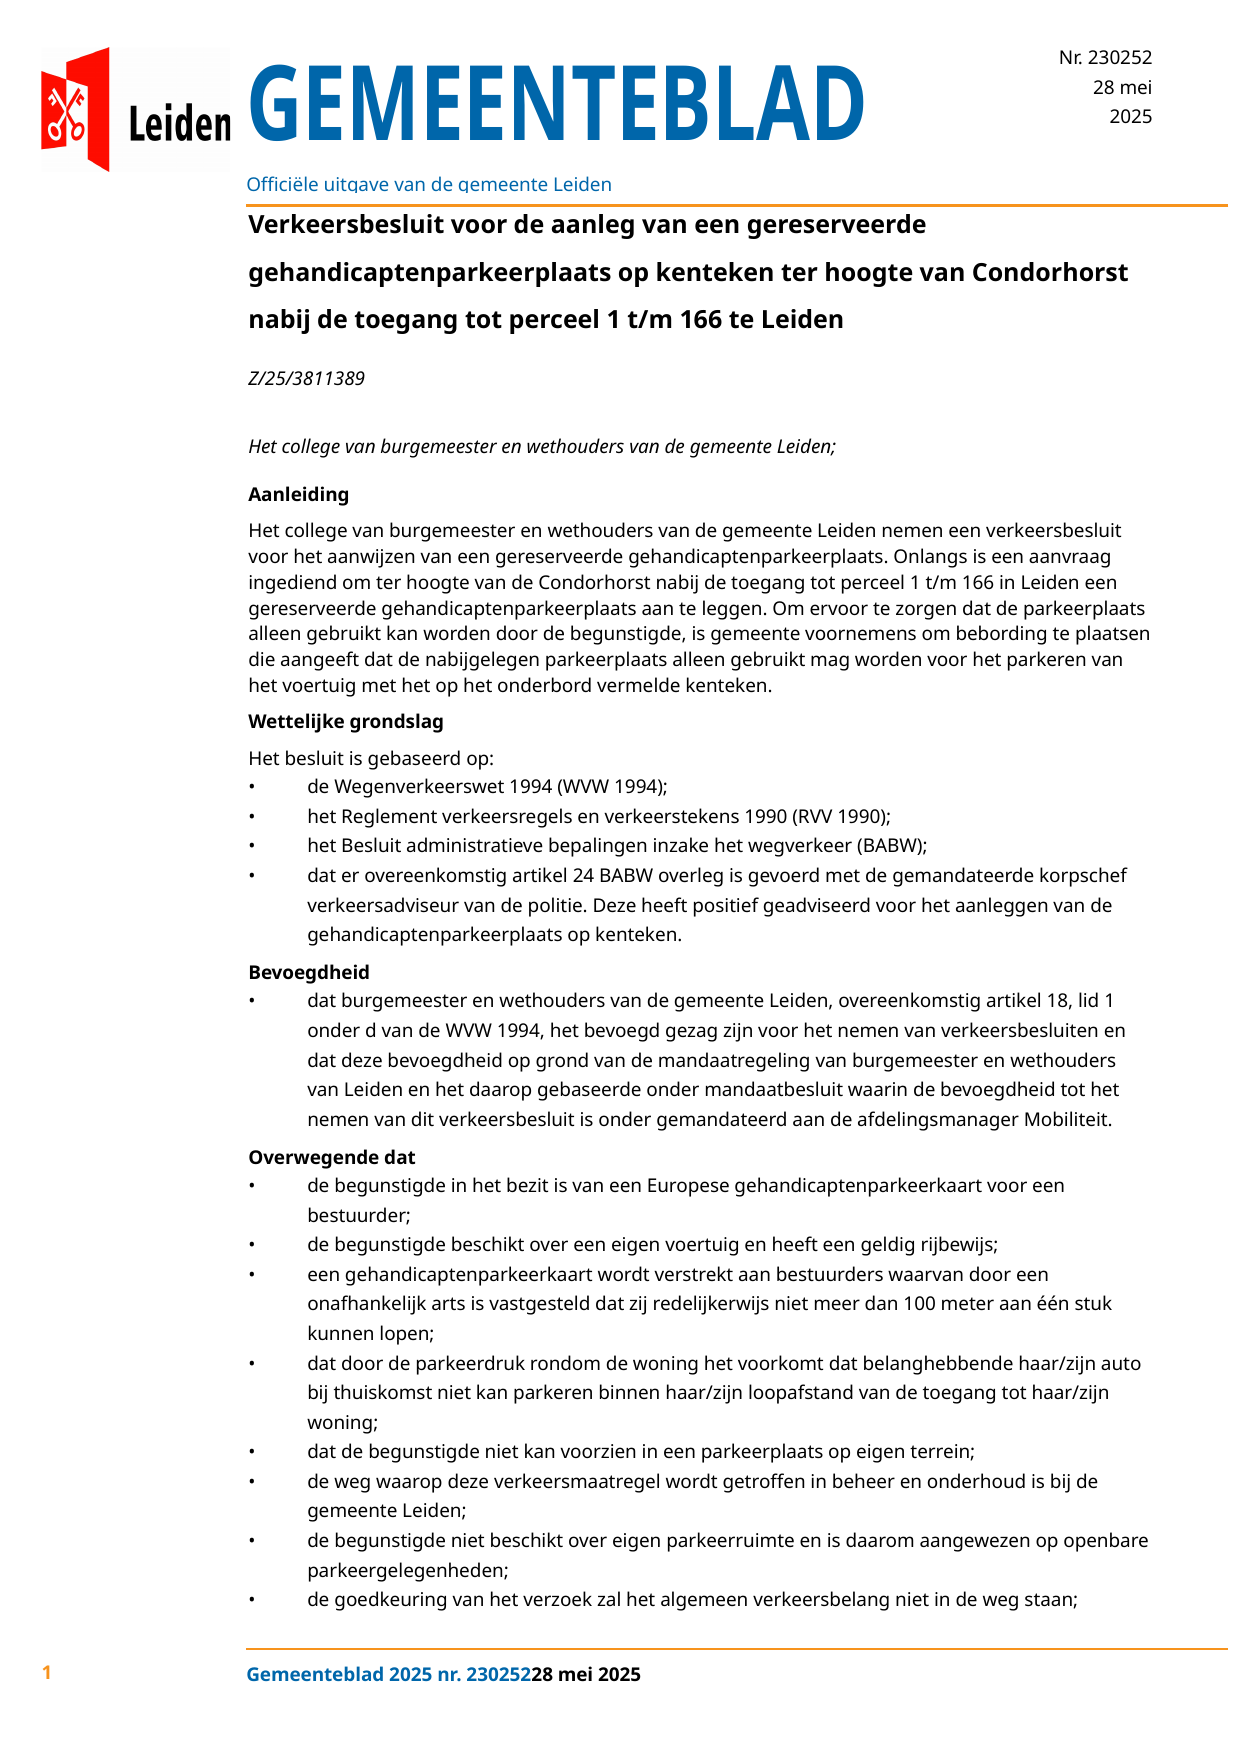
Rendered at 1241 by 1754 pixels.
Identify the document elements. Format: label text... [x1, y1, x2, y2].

list dat door de parkeerdruk rondom de woning het voorkomt dat belanghebbende haar/zijn auto bij thuiskomst niet kan parkeren binnen haar/zijn loopafstand van de toegang tot haar/zijn woning; [248, 1350, 1152, 1435]
text Het college van burgemeester en wethouders van de gemeente Leiden; [248, 433, 1152, 459]
list het Reglement verkeersregels en verkeerstekens 1990 (RVV 1990); [248, 803, 1152, 829]
picture [41, 47, 231, 172]
list de Wegenverkeerswet 1994 (WVW 1994); [248, 773, 1152, 799]
list het Besluit administratieve bepalingen inzake het wegverkeer (BABW); [248, 833, 1152, 858]
list dat burgemeester en wethouders van de gemeente Leiden, overeenkomstig artikel 18, lid 1 onder d van de WVW 1994, het bevoegd gezag zijn voor het nemen van verkeersbesluiten en dat deze bevoegdheid op grond van de mandaatregeling van burgemeester en wethouders van Leiden en het daarop gebaseerde onder mandaatbesluit waarin de bevoegdheid tot het nemen van dit verkeersbesluit is onder gemandateerd aan de afdelingsmanager Mobiliteit. [248, 988, 1152, 1132]
list een gehandicaptenparkeerkaart wordt verstrekt aan bestuurders waarvan door een onafhankelijk arts is vastgesteld dat zij redelijkerwijs niet meer dan 100 meter aan één stuk kunnen lopen; [248, 1261, 1152, 1346]
text Z/25/3811389 [248, 366, 1152, 391]
text Verkeersbesluit voor de aanleg van een gereserveerde gehandicaptenparkeerplaats op kenteken ter hoogte van Condorhorst nabij de toegang tot perceel 1 t/m 166 te Leiden [248, 207, 1152, 336]
text Overwegende dat [248, 1144, 1152, 1170]
list de weg waarop deze verkeersmaatregel wordt getroffen in beheer en onderhoud is bij de gemeente Leiden; [248, 1468, 1152, 1523]
list dat de begunstigde niet kan voorzien in een parkeerplaats op eigen terrein; [248, 1438, 1152, 1464]
text Het college van burgemeester en wethouders van de gemeente Leiden nemen een verkeersbesluit voor het aanwijzen van een gereserveerde gehandicaptenparkeerplaats. Onlangs is een aanvraag ingediend om ter hoogte van de Condorhorst nabij de toegang tot perceel 1 t/m 166 in Leiden een gereserveerde gehandicaptenparkeerplaats aan te leggen. Om ervoor te zorgen dat de parkeerplaats alleen gebruikt kan worden door de begunstigde, is gemeente voornemens om bebording te plaatsen die aangeeft dat de nabijgelegen parkeerplaats alleen gebruikt mag worden voor het parkeren van het voertuig met het op het onderbord vermelde kenteken. [248, 517, 1152, 698]
text Het besluit is gebaseerd op: [248, 745, 1152, 771]
list de begunstigde in het bezit is van een Europese gehandicaptenparkeerkaart voor een bestuurder; [248, 1172, 1152, 1228]
text Bevoegdheid [248, 959, 1152, 985]
list de begunstigde beschikt over een eigen voertuig en heeft een geldig rijbewijs; [248, 1231, 1152, 1257]
list de begunstigde niet beschikt over eigen parkeerruimte en is daarom aangewezen op openbare parkeergelegenheden; [248, 1527, 1152, 1583]
text Aanleiding [248, 481, 1152, 507]
list dat er overeenkomstig artikel 24 BABW overleg is gevoerd met de gemandateerde korpschef verkeersadviseur van de politie. Deze heeft positief geadviseerd voor het aanleggen van de gehandicaptenparkeerplaats op kenteken. [248, 862, 1152, 947]
text Wettelijke grondslag [248, 708, 1152, 734]
list de goedkeuring van het verzoek zal het algemeen verkeersbelang niet in de weg staan; [248, 1586, 1152, 1612]
